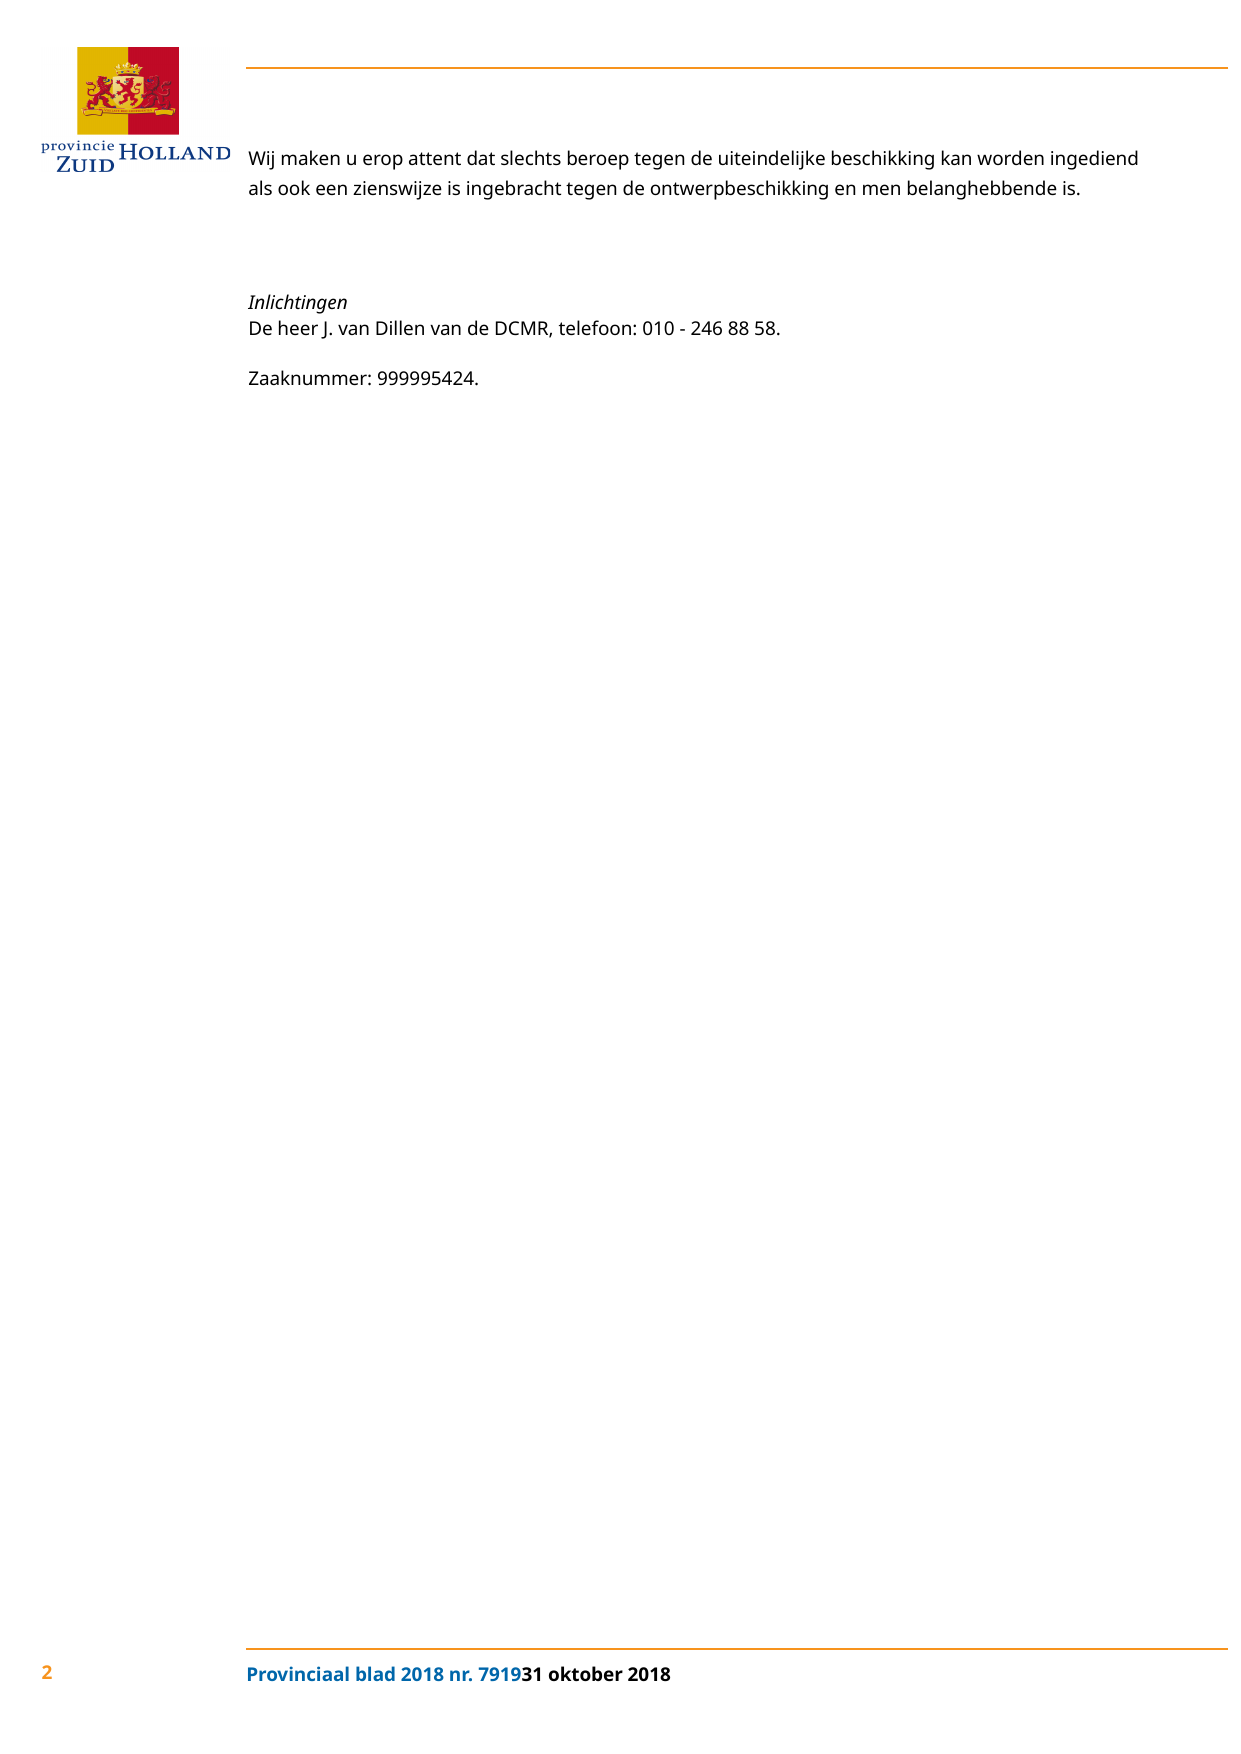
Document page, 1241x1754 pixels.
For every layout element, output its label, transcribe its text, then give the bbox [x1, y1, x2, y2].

text Wij maken u erop attent dat slechts beroep tegen de uiteindelijke beschikking kan worden ingediend als ook een zienswijze is ingebracht tegen de ontwerpbeschikking en men belanghebbende is. [248, 145, 1152, 201]
text Zaaknummer: 999995424. [248, 365, 1152, 391]
picture [41, 47, 231, 172]
text De heer J. van Dillen van de DCMR, telefoon: 010 - 246 88 58. [248, 315, 1152, 341]
text Inlichtingen [248, 289, 1152, 315]
